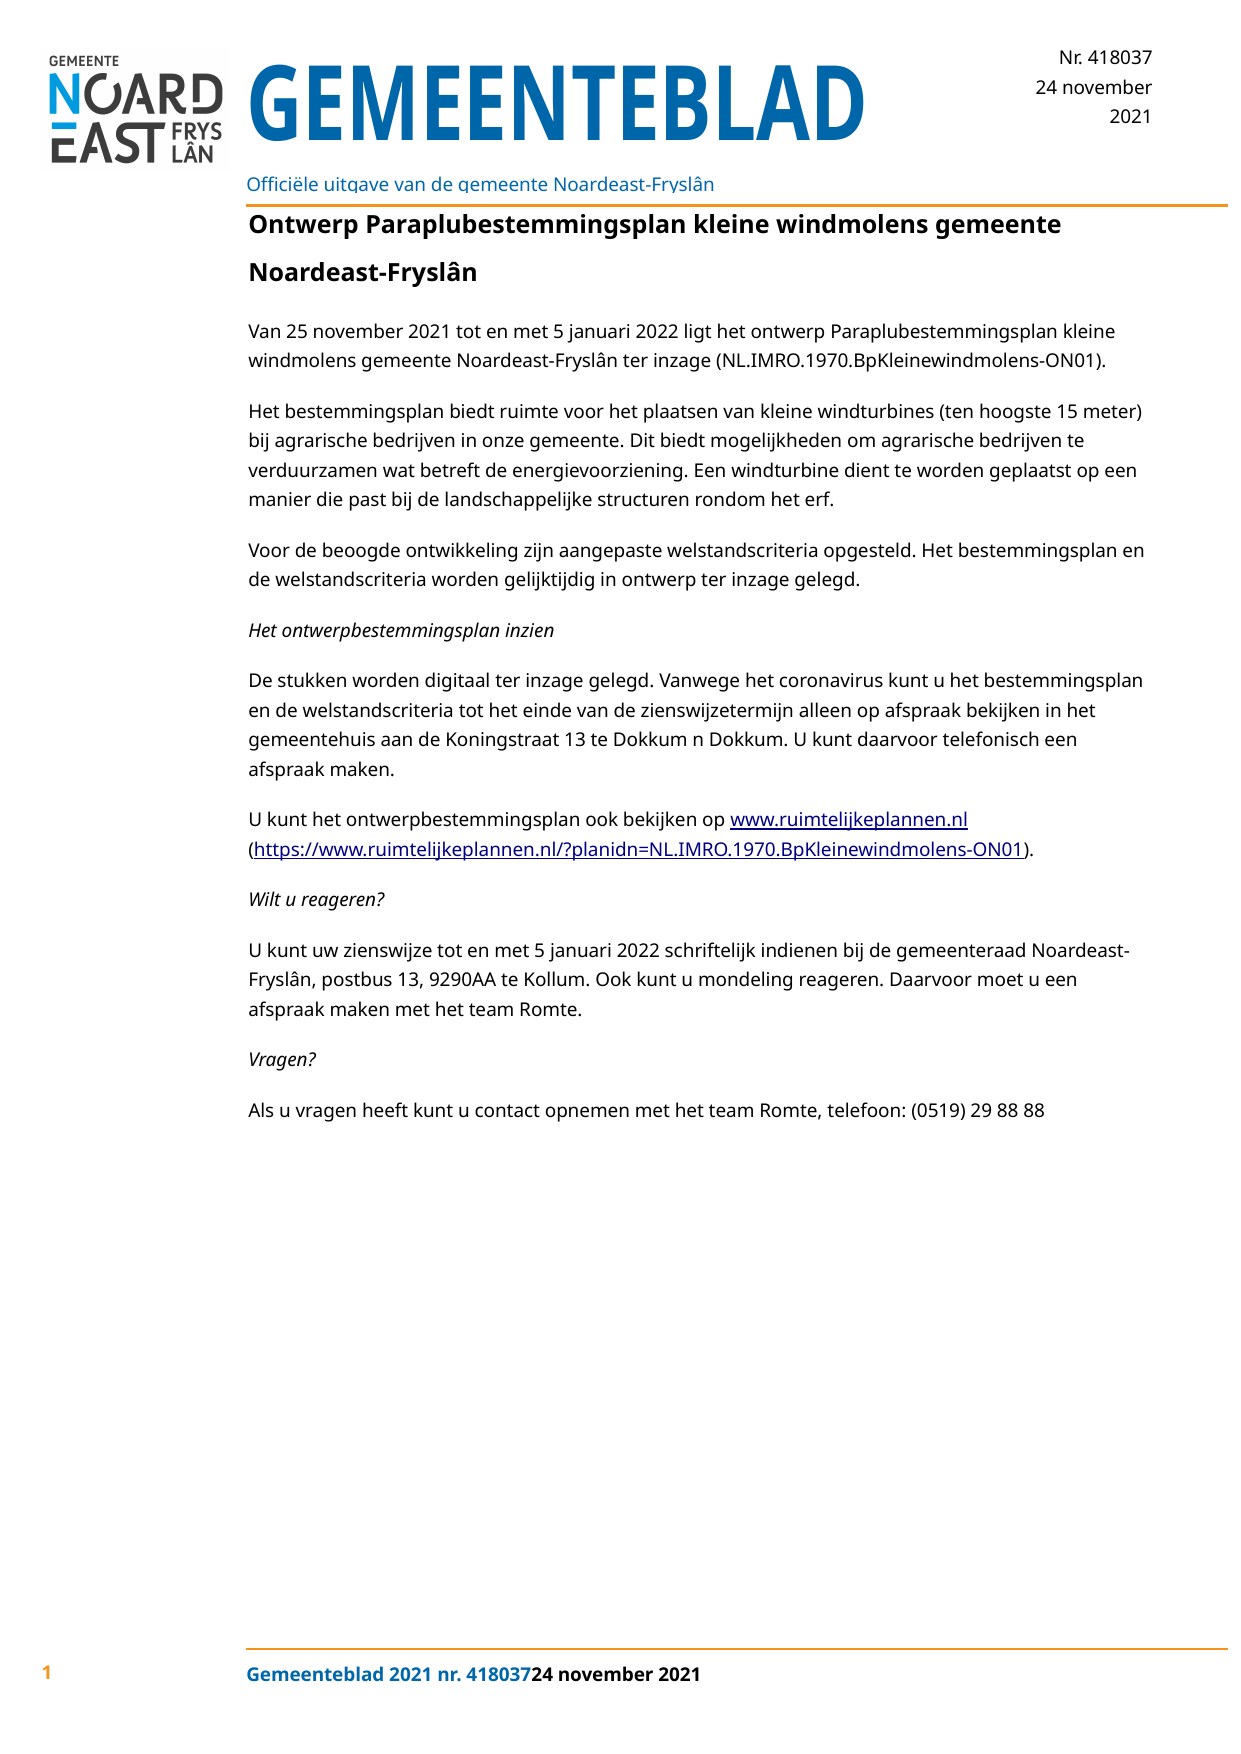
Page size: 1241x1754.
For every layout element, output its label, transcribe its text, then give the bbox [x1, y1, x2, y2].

text Als u vragen heeft kunt u contact opnemen met het team Romte, telefoon: (0519) 29 88 88 [248, 1097, 1152, 1123]
text Vragen? [248, 1047, 1152, 1072]
text U kunt uw zienswijze tot en met 5 januari 2022 schriftelijk indienen bij de gemeenteraad Noardeast-Fryslân, postbus 13, 9290AA te Kollum. Ook kunt u mondeling reageren. Daarvoor moet u een afspraak maken met het team Romte. [248, 937, 1152, 1022]
text U kunt het ontwerpbestemmingsplan ook bekijken op www.ruimtelijkeplannen.nl (https://www.ruimtelijkeplannen.nl/?planidn=NL.IMRO.1970.BpKleinewindmolens-ON01). [248, 807, 1152, 862]
text Wilt u reageren? [248, 887, 1152, 912]
picture [41, 47, 231, 172]
text Het bestemmingsplan biedt ruimte voor het plaatsen van kleine windturbines (ten hoogste 15 meter) bij agrarische bedrijven in onze gemeente. Dit biedt mogelijkheden om agrarische bedrijven te verduurzamen wat betreft de energievoorziening. Een windturbine dient te worden geplaatst op een manier die past bij de landschappelijke structuren rondom het erf. [248, 398, 1152, 512]
text Voor de beoogde ontwikkeling zijn aangepaste welstandscriteria opgesteld. Het bestemmingsplan en de welstandscriteria worden gelijktijdig in ontwerp ter inzage gelegd. [248, 537, 1152, 592]
text De stukken worden digitaal ter inzage gelegd. Vanwege het coronavirus kunt u het bestemmingsplan en de welstandscriteria tot het einde van de zienswijzetermijn alleen op afspraak bekijken in het gemeentehuis aan de Koningstraat 13 te Dokkum n Dokkum. U kunt daarvoor telefonisch een afspraak maken. [248, 667, 1152, 782]
text Ontwerp Paraplubestemmingsplan kleine windmolens gemeente Noardeast-Fryslân [248, 207, 1152, 288]
text Van 25 november 2021 tot en met 5 januari 2022 ligt het ontwerp Paraplubestemmingsplan kleine windmolens gemeente Noardeast-Fryslân ter inzage (NL.IMRO.1970.BpKleinewindmolens-ON01). [248, 318, 1152, 373]
text Het ontwerpbestemmingsplan inzien [248, 617, 1152, 643]
